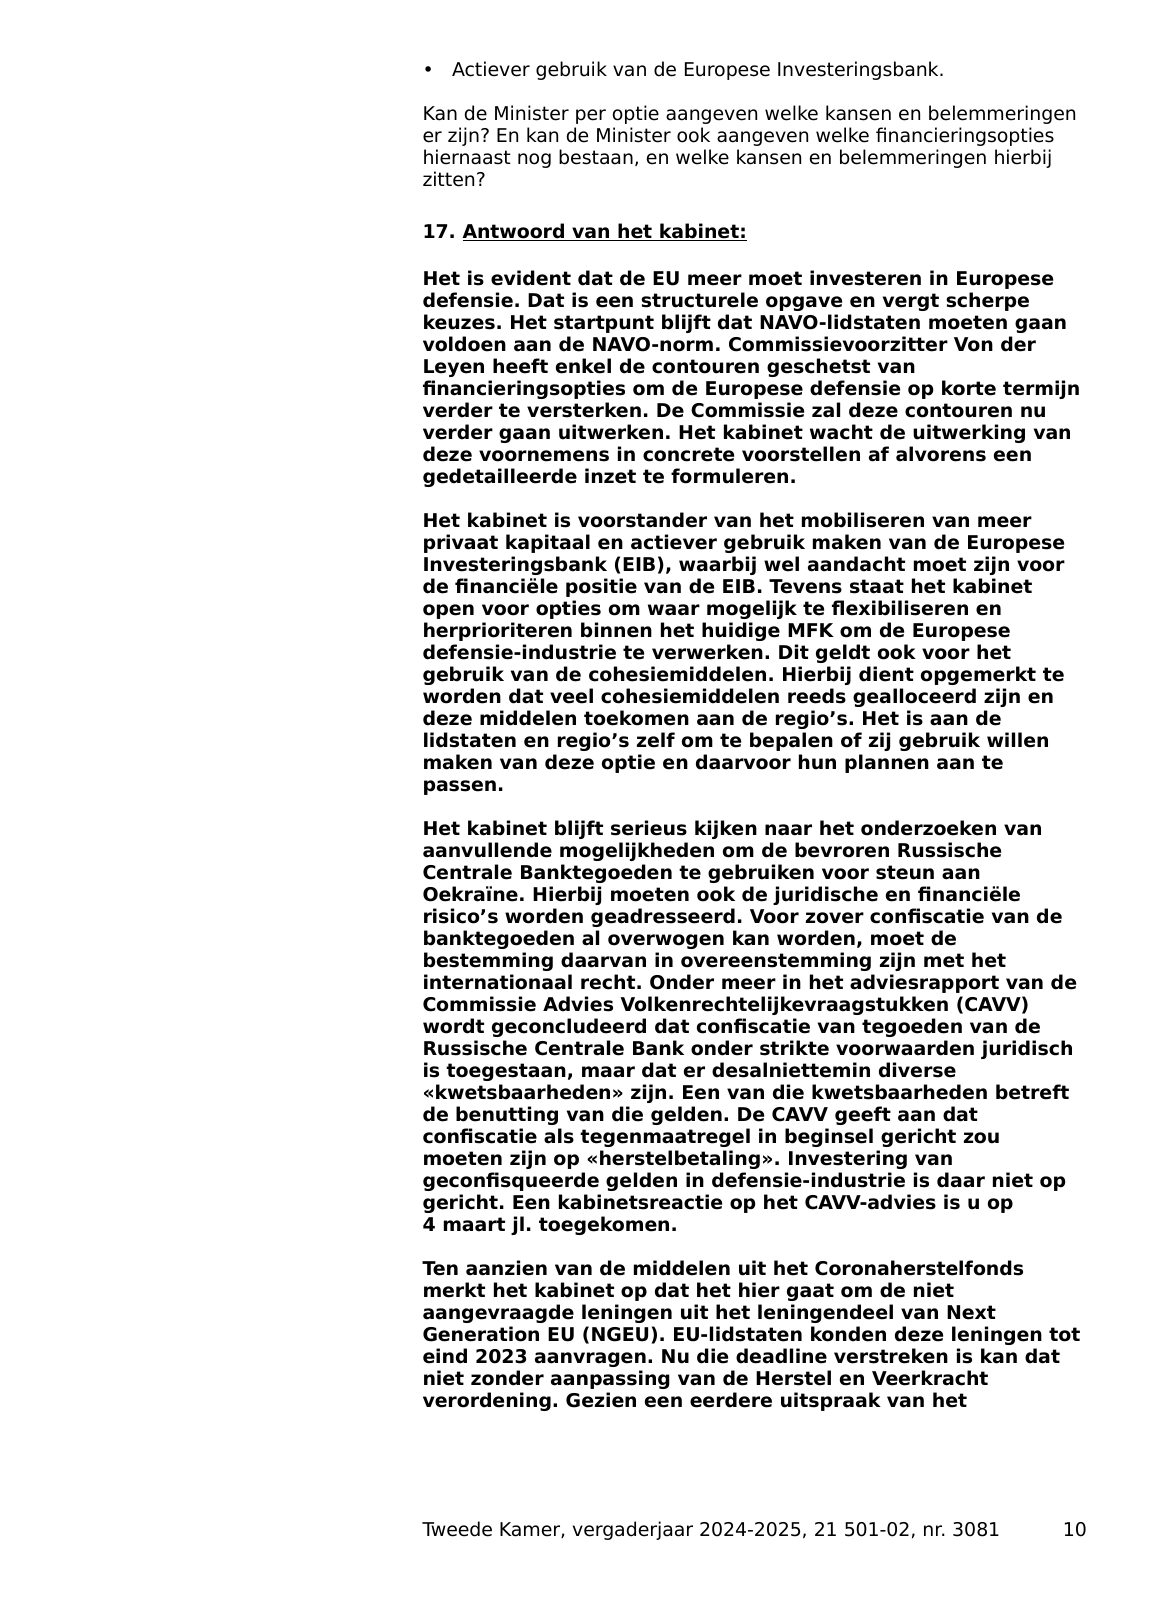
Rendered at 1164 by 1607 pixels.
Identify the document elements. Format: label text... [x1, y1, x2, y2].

subtitle 17. Antwoord van het kabinet: [422, 221, 1087, 243]
text Kan de Minister per optie aangeven welke kansen en belemmeringen er zijn? En kan de Minister ook aangeven welke financieringsopties hiernaast nog bestaan, en welke kansen en belemmeringen hierbij zitten? [422, 103, 1087, 191]
text • Actiever gebruik van de Europese Investeringsbank. [422, 59, 1087, 81]
text Het kabinet is voorstander van het mobiliseren van meer privaat kapitaal en actiever gebruik maken van de Europese Investeringsbank (EIB), waarbij wel aandacht moet zijn voor de financiële positie van de EIB. Tevens staat het kabinet open voor opties om waar mogelijk te flexibiliseren en herprioriteren binnen het huidige MFK om de Europese defensie-industrie te verwerken. Dit geldt ook voor het gebruik van de cohesiemiddelen. Hierbij dient opgemerkt te worden dat veel cohesiemiddelen reeds gealloceerd zijn en deze middelen toekomen aan de regio’s. Het is aan de lidstaten en regio’s zelf om te bepalen of zij gebruik willen maken van deze optie en daarvoor hun plannen aan te passen. [422, 510, 1087, 796]
text Het kabinet blijft serieus kijken naar het onderzoeken van aanvullende mogelijkheden om de bevroren Russische Centrale Banktegoeden te gebruiken voor steun aan Oekraïne. Hierbij moeten ook de juridische en financiële risico’s worden geadresseerd. Voor zover confiscatie van de banktegoeden al overwogen kan worden, moet de bestemming daarvan in overeenstemming zijn met het internationaal recht. Onder meer in het adviesrapport van de Commissie Advies Volkenrechtelijkevraagstukken (CAVV) wordt geconcludeerd dat confiscatie van tegoeden van de Russische Centrale Bank onder strikte voorwaarden juridisch is toegestaan, maar dat er desalniettemin diverse «kwetsbaarheden» zijn. Een van die kwetsbaarheden betreft de benutting van die gelden. De CAVV geeft aan dat confiscatie als tegenmaatregel in beginsel gericht zou moeten zijn op «herstelbetaling». Investering van geconfisqueerde gelden in defensie-industrie is daar niet op gericht. Een kabinetsreactie op het CAVV-advies is u op 4 maart jl. toegekomen. [422, 818, 1087, 1236]
text Ten aanzien van de middelen uit het Coronaherstelfonds merkt het kabinet op dat het hier gaat om de niet aangevraagde leningen uit het leningendeel van Next Generation EU (NGEU). EU-lidstaten konden deze leningen tot eind 2023 aanvragen. Nu die deadline verstreken is kan dat niet zonder aanpassing van de Herstel en Veerkracht verordening. Gezien een eerdere uitspraak van het [422, 1258, 1087, 1412]
text Het is evident dat de EU meer moet investeren in Europese defensie. Dat is een structurele opgave en vergt scherpe keuzes. Het startpunt blijft dat NAVO-lidstaten moeten gaan voldoen aan de NAVO-norm. Commissievoorzitter Von der Leyen heeft enkel de contouren geschetst van financieringsopties om de Europese defensie op korte termijn verder te versterken. De Commissie zal deze contouren nu verder gaan uitwerken. Het kabinet wacht de uitwerking van deze voornemens in concrete voorstellen af alvorens een gedetailleerde inzet te formuleren. [422, 268, 1087, 488]
